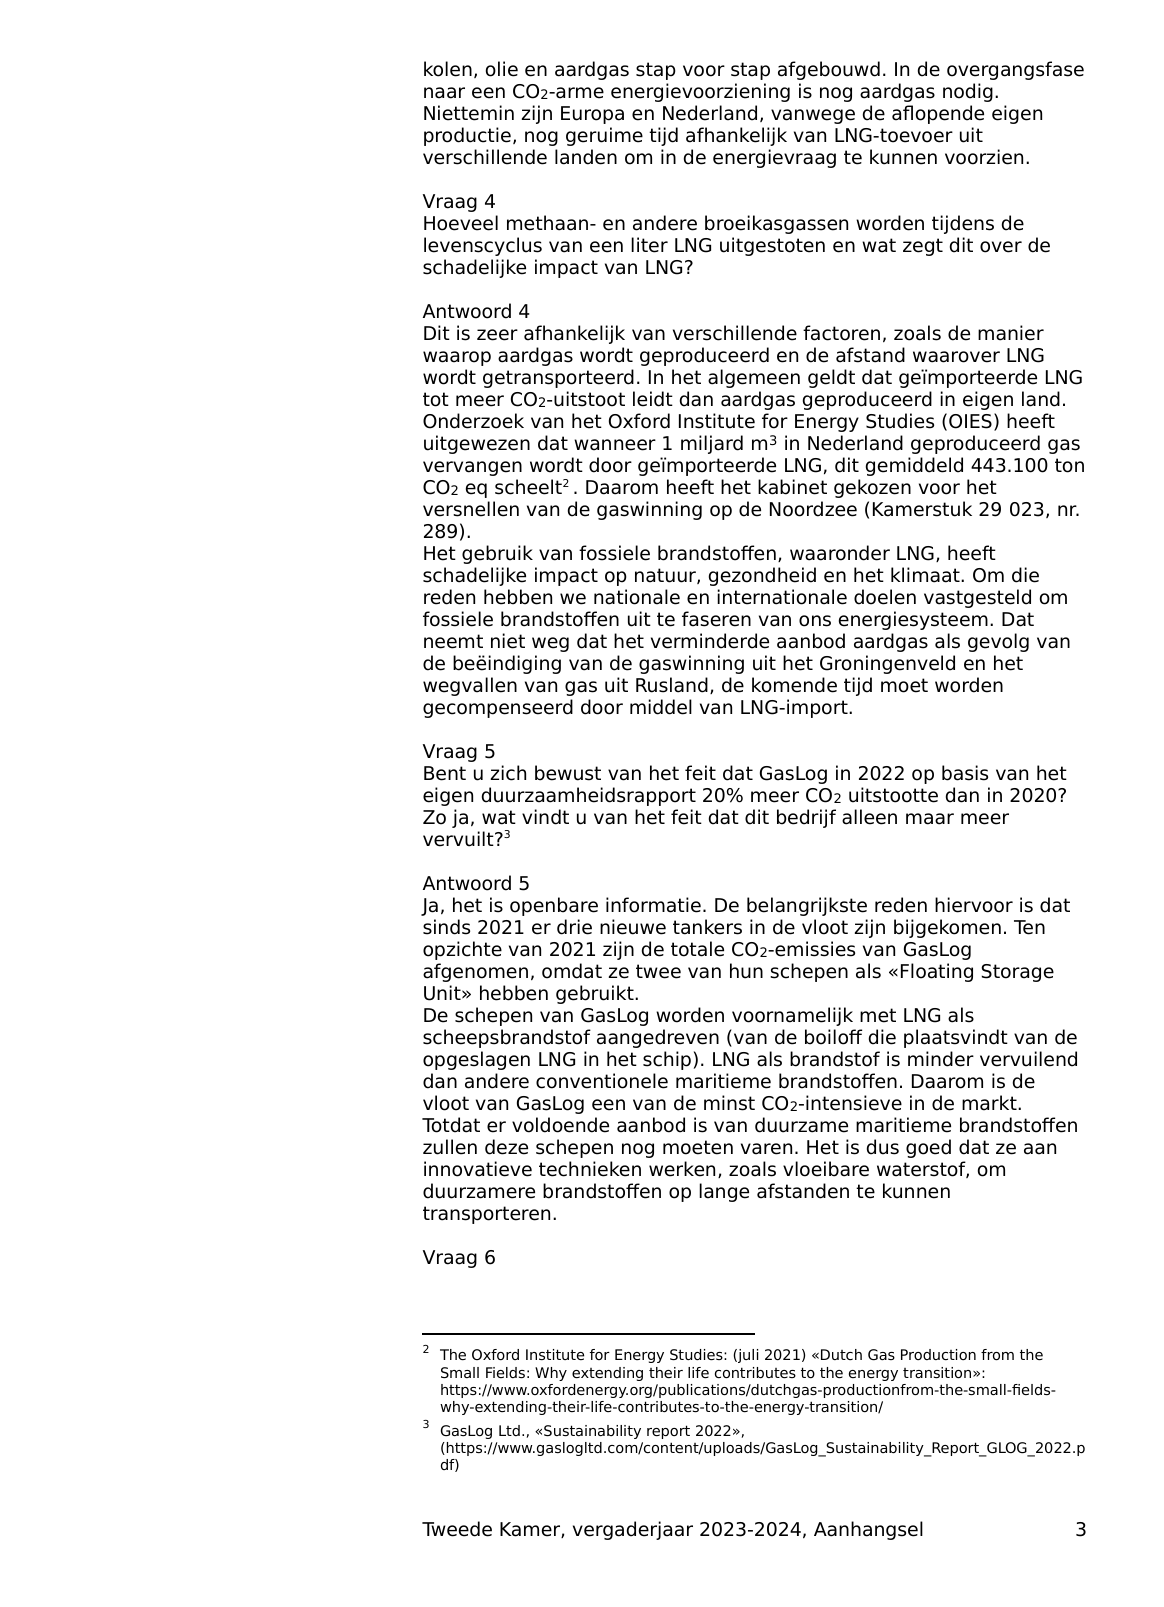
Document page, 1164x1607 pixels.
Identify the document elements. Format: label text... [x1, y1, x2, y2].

text Bent u zich bewust van het feit dat GasLog in 2022 op basis van het eigen duurzaamheidsrapport 20% meer CO2 uitstootte dan in 2020? Zo ja, wat vindt u van het feit dat dit bedrijf alleen maar meer vervuilt? [422, 763, 1087, 851]
text Antwoord 4 [422, 301, 1087, 323]
text Vraag 6 [422, 1247, 1087, 1269]
text Dit is zeer afhankelijk van verschillende factoren, zoals de manier waarop aardgas wordt geproduceerd en de afstand waarover LNG wordt getransporteerd. In het algemeen geldt dat geïmporteerde LNG tot meer CO2-uitstoot leidt dan aardgas geproduceerd in eigen land. Onderzoek van het Oxford Institute for Energy Studies (OIES) heeft uitgewezen dat wanneer 1 miljard m3 in Nederland geproduceerd gas vervangen wordt door geïmporteerde LNG, dit gemiddeld 443.100 ton CO2 eq scheelt. Daarom heeft het kabinet gekozen voor het versnellen van de gaswinning op de Noordzee (Kamerstuk 29 023, nr. 289). [422, 323, 1087, 543]
text Ja, het is openbare informatie. De belangrijkste reden hiervoor is dat sinds 2021 er drie nieuwe tankers in de vloot zijn bijgekomen. Ten opzichte van 2021 zijn de totale CO2-emissies van GasLog afgenomen, omdat ze twee van hun schepen als «Floating Storage Unit» hebben gebruikt. [422, 895, 1087, 1005]
text The Oxford Institute for Energy Studies: (juli 2021) «Dutch Gas Production from the Small Fields: Why extending their life contributes to the energy transition»: https://www.oxfordenergy.org/publications/dutchgas-productionfrom-the-small-fields-why-extending-their-life-contributes-to-the-energy-transition/ [422, 1343, 1087, 1416]
text GasLog Ltd., «Sustainability report 2022», (https://www.gaslogltd.com/content/uploads/GasLog_Sustainability_Report_GLOG_2022.pdf) [422, 1418, 1087, 1474]
text Antwoord 5 [422, 873, 1087, 895]
text Het gebruik van fossiele brandstoffen, waaronder LNG, heeft schadelijke impact op natuur, gezondheid en het klimaat. Om die reden hebben we nationale en internationale doelen vastgesteld om fossiele brandstoffen uit te faseren van ons energiesysteem. Dat neemt niet weg dat het verminderde aanbod aardgas als gevolg van de beëindiging van de gaswinning uit het Groningenveld en het wegvallen van gas uit Rusland, de komende tijd moet worden gecompenseerd door middel van LNG-import. [422, 543, 1087, 719]
text Vraag 4 [422, 191, 1087, 213]
text De schepen van GasLog worden voornamelijk met LNG als scheepsbrandstof aangedreven (van de boiloff die plaatsvindt van de opgeslagen LNG in het schip). LNG als brandstof is minder vervuilend dan andere conventionele maritieme brandstoffen. Daarom is de vloot van GasLog een van de minst CO2-intensieve in de markt. Totdat er voldoende aanbod is van duurzame maritieme brandstoffen zullen deze schepen nog moeten varen. Het is dus goed dat ze aan innovatieve technieken werken, zoals vloeibare waterstof, om duurzamere brandstoffen op lange afstanden te kunnen transporteren. [422, 1005, 1087, 1225]
text Hoeveel methaan- en andere broeikasgassen worden tijdens de levenscyclus van een liter LNG uitgestoten en wat zegt dit over de schadelijke impact van LNG? [422, 213, 1087, 279]
text kolen, olie en aardgas stap voor stap afgebouwd. In de overgangsfase naar een CO2-arme energievoorziening is nog aardgas nodig. Niettemin zijn Europa en Nederland, vanwege de aflopende eigen productie, nog geruime tijd afhankelijk van LNG-toevoer uit verschillende landen om in de energievraag te kunnen voorzien. [422, 59, 1087, 169]
text Vraag 5 [422, 741, 1087, 763]
